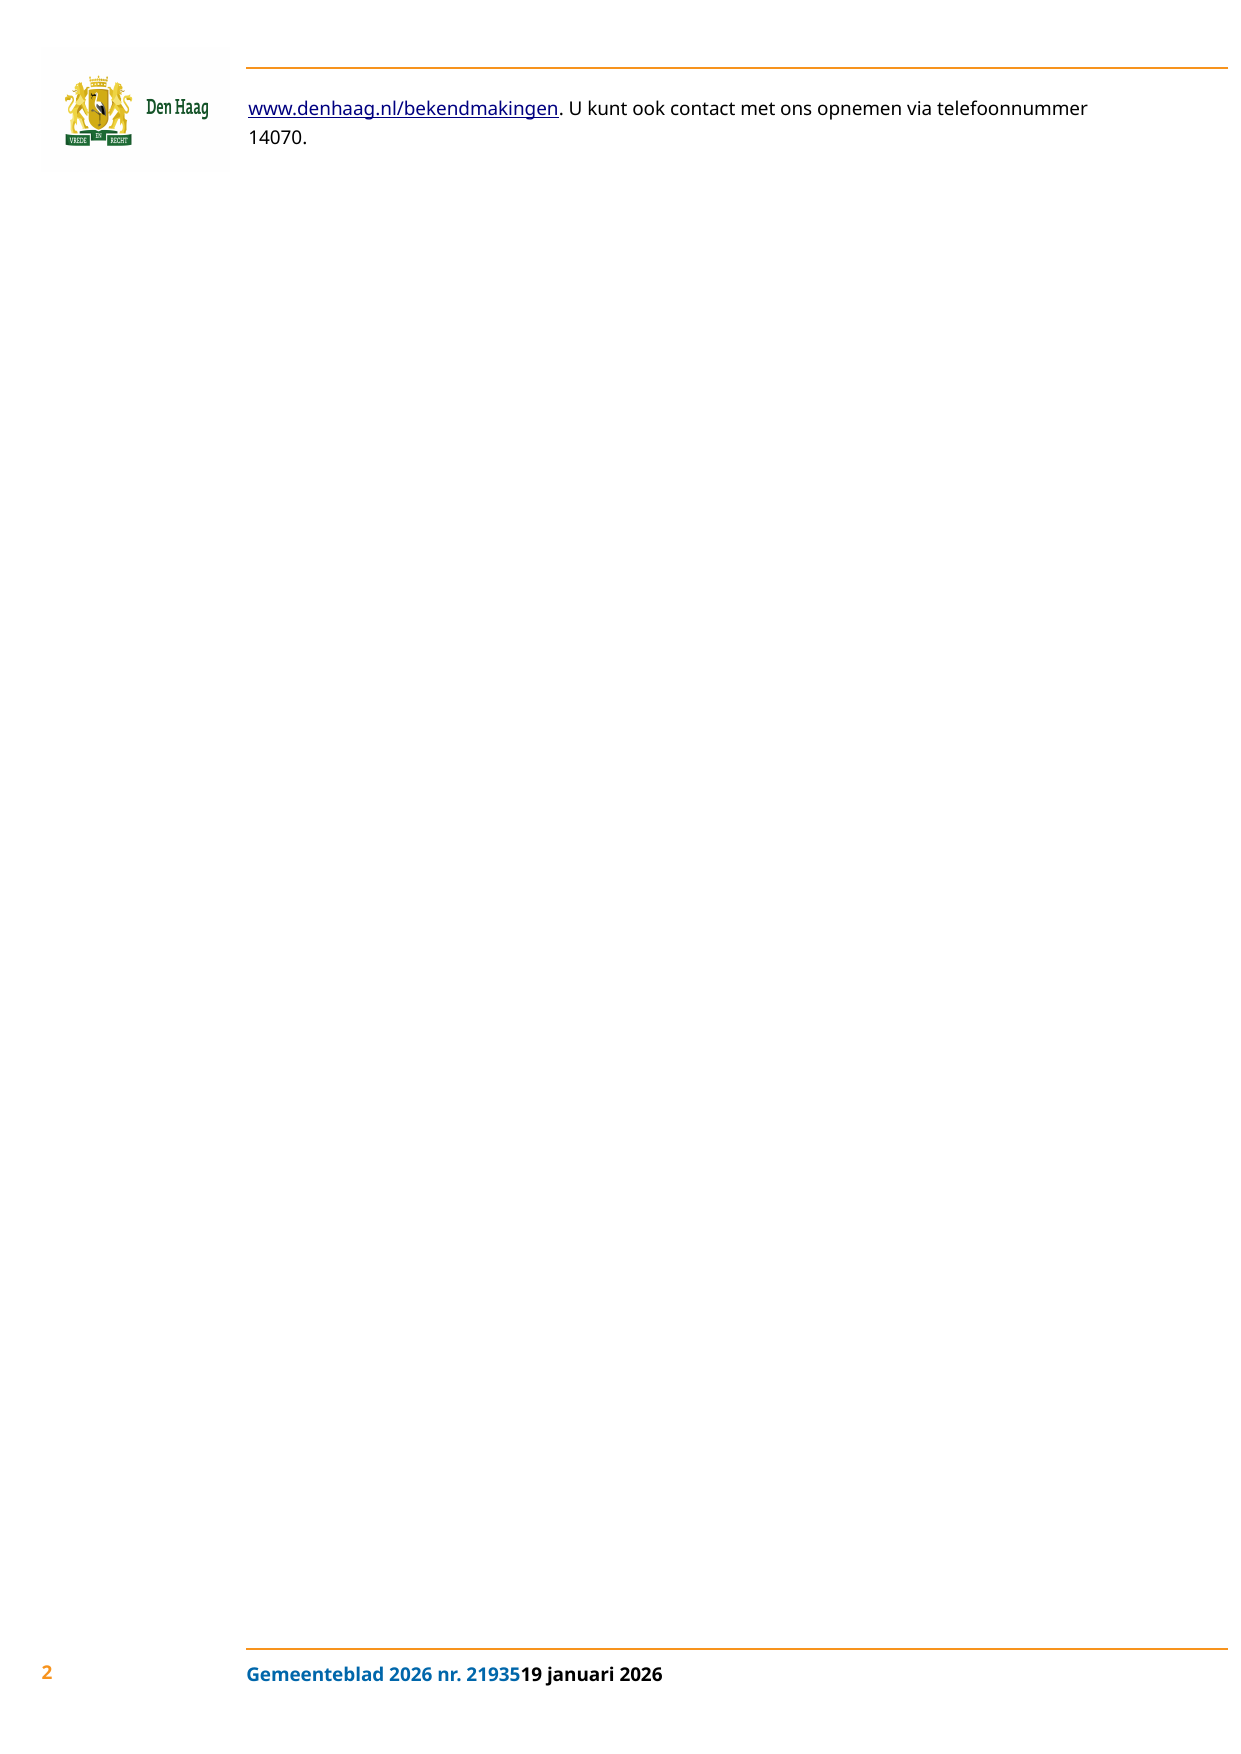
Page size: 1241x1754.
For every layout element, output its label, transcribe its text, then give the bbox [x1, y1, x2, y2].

text www.denhaag.nl/bekendmakingen. U kunt ook contact met ons opnemen via telefoonnummer 14070. [248, 95, 1152, 150]
picture [41, 47, 231, 172]
